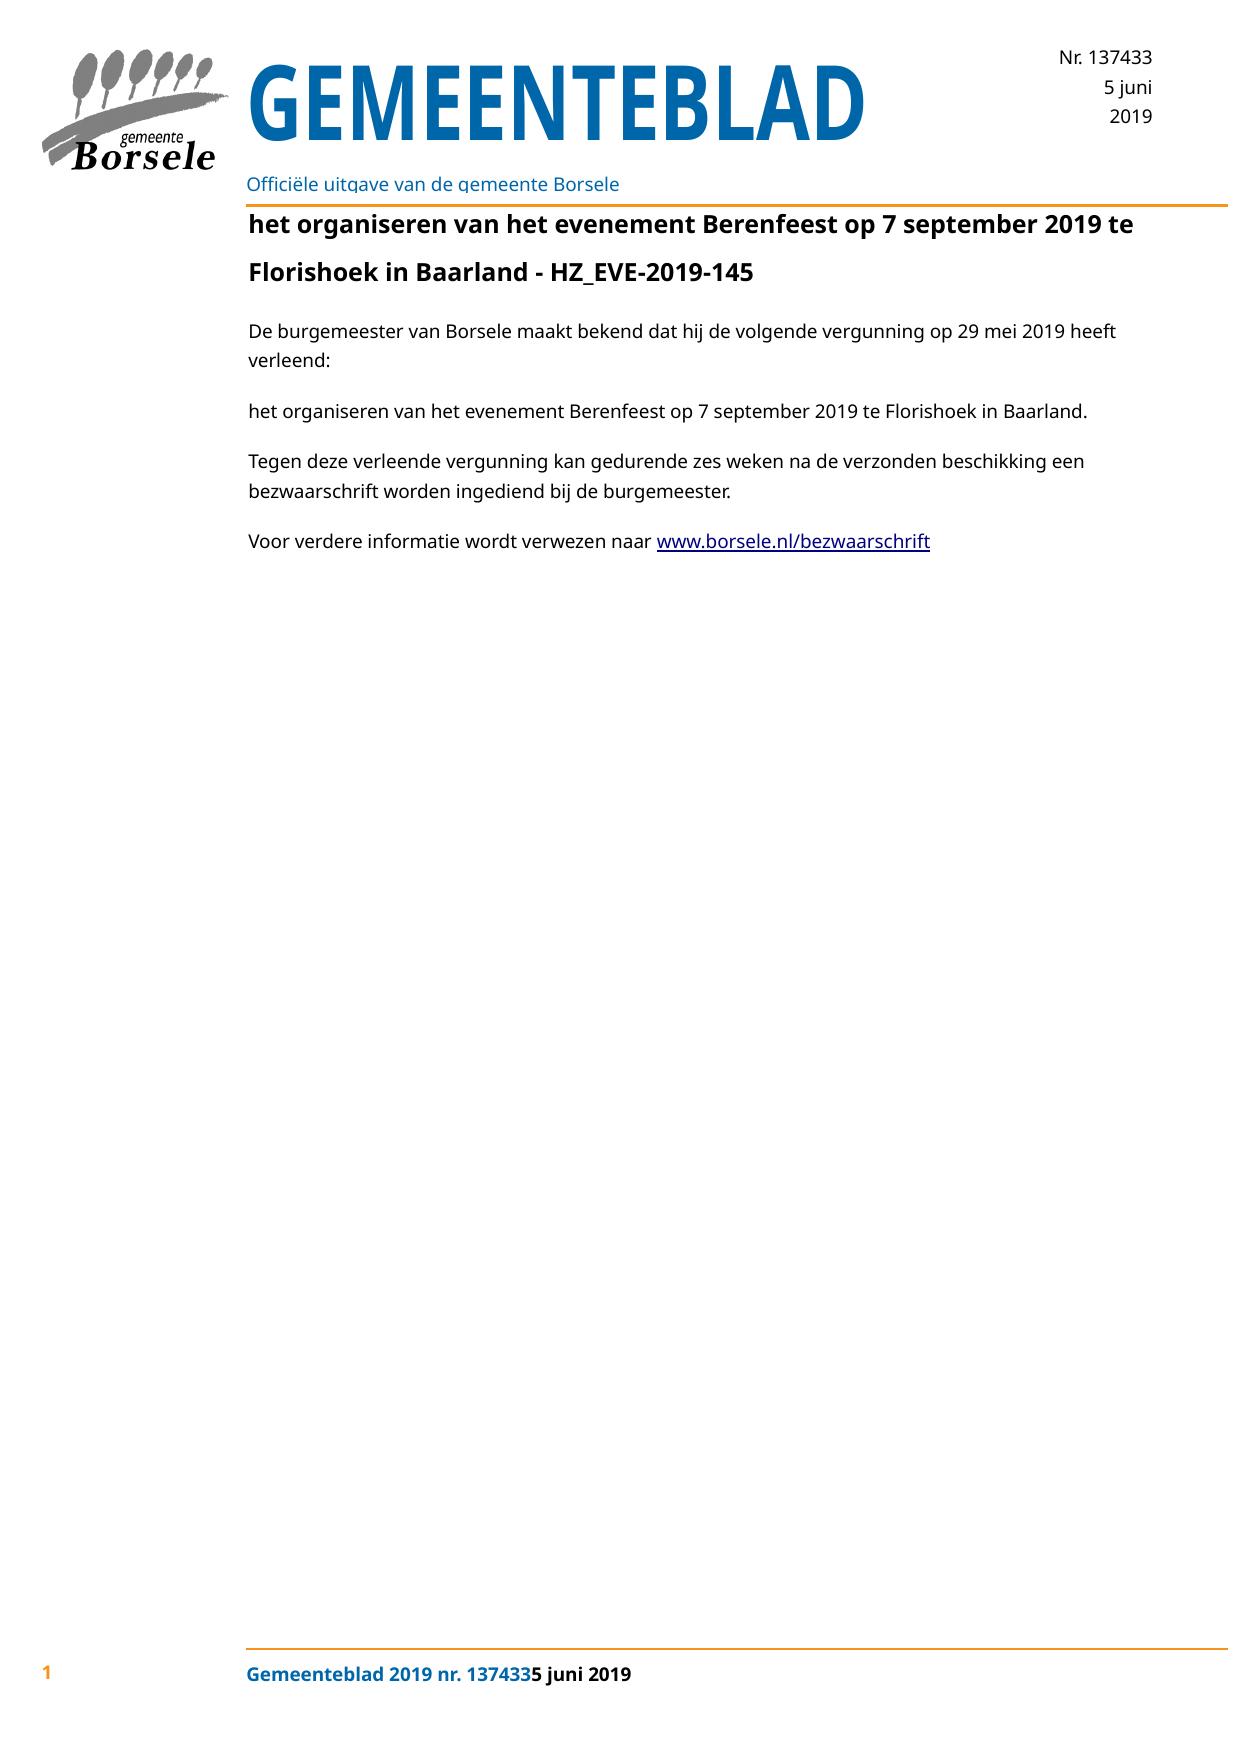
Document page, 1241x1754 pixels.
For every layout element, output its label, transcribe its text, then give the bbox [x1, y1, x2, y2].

text het organiseren van het evenement Berenfeest op 7 september 2019 te Florishoek in Baarland - HZ_EVE-2019-145 [248, 207, 1152, 288]
text De burgemeester van Borsele maakt bekend dat hij de volgende vergunning op 29 mei 2019 heeft verleend: [248, 318, 1152, 373]
picture [41, 47, 231, 172]
text het organiseren van het evenement Berenfeest op 7 september 2019 te Florishoek in Baarland. [248, 398, 1152, 424]
text Tegen deze verleende vergunning kan gedurende zes weken na de verzonden beschikking een bezwaarschrift worden ingediend bij de burgemeester. [248, 448, 1152, 504]
text Voor verdere informatie wordt verwezen naar www.borsele.nl/bezwaarschrift [248, 528, 1152, 554]
